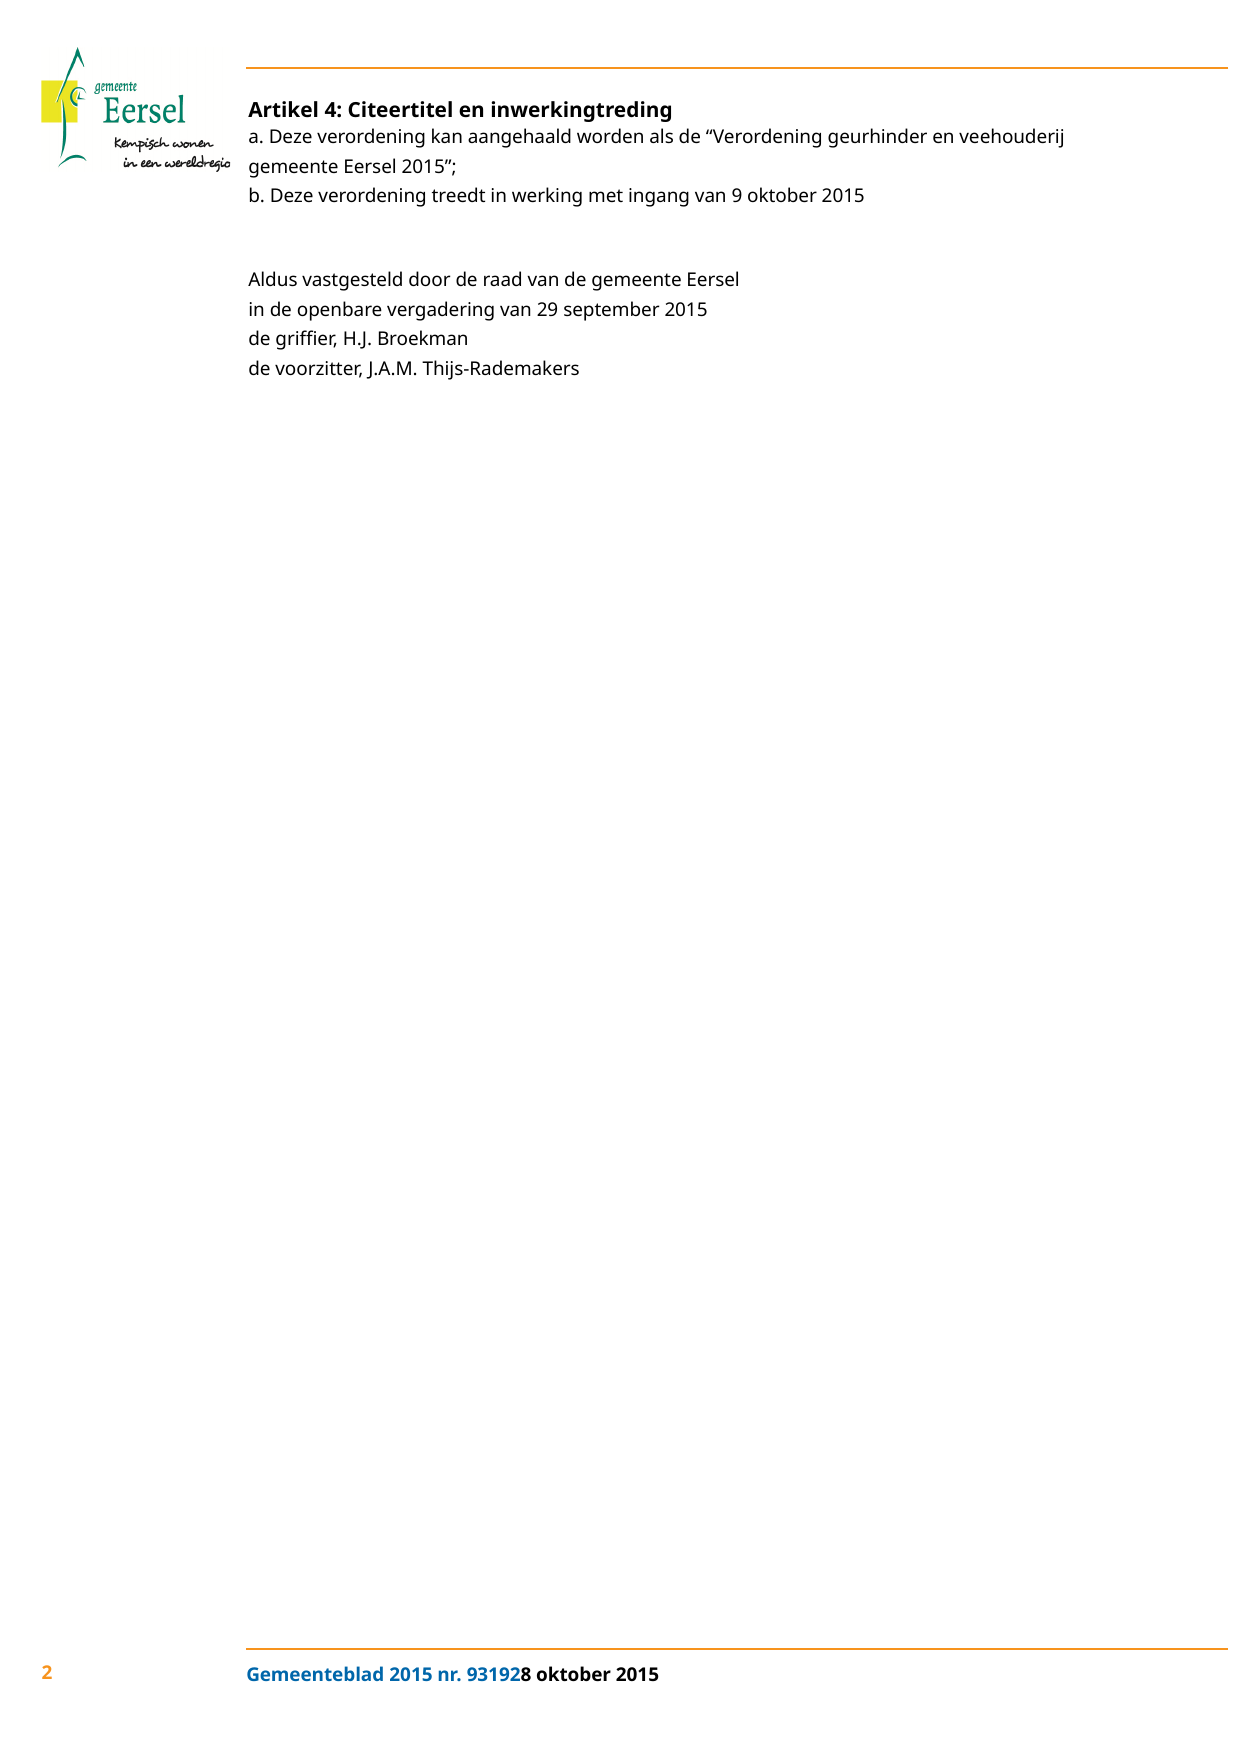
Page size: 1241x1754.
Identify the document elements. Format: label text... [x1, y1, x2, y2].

text in de openbare vergadering van 29 september 2015 [248, 296, 1152, 321]
text de voorzitter, J.A.M. Thijs-Rademakers [248, 355, 1152, 381]
text a. Deze verordening kan aangehaald worden als de “Verordening geurhinder en veehouderij gemeente Eersel 2015”; [248, 123, 1152, 178]
text Artikel 4: Citeertitel en inwerkingtreding [248, 95, 1152, 123]
picture [41, 47, 231, 172]
text Aldus vastgesteld door de raad van de gemeente Eersel [248, 266, 1152, 292]
text b. Deze verordening treedt in werking met ingang van 9 oktober 2015 [248, 182, 1152, 208]
text de griffier, H.J. Broekman [248, 325, 1152, 351]
